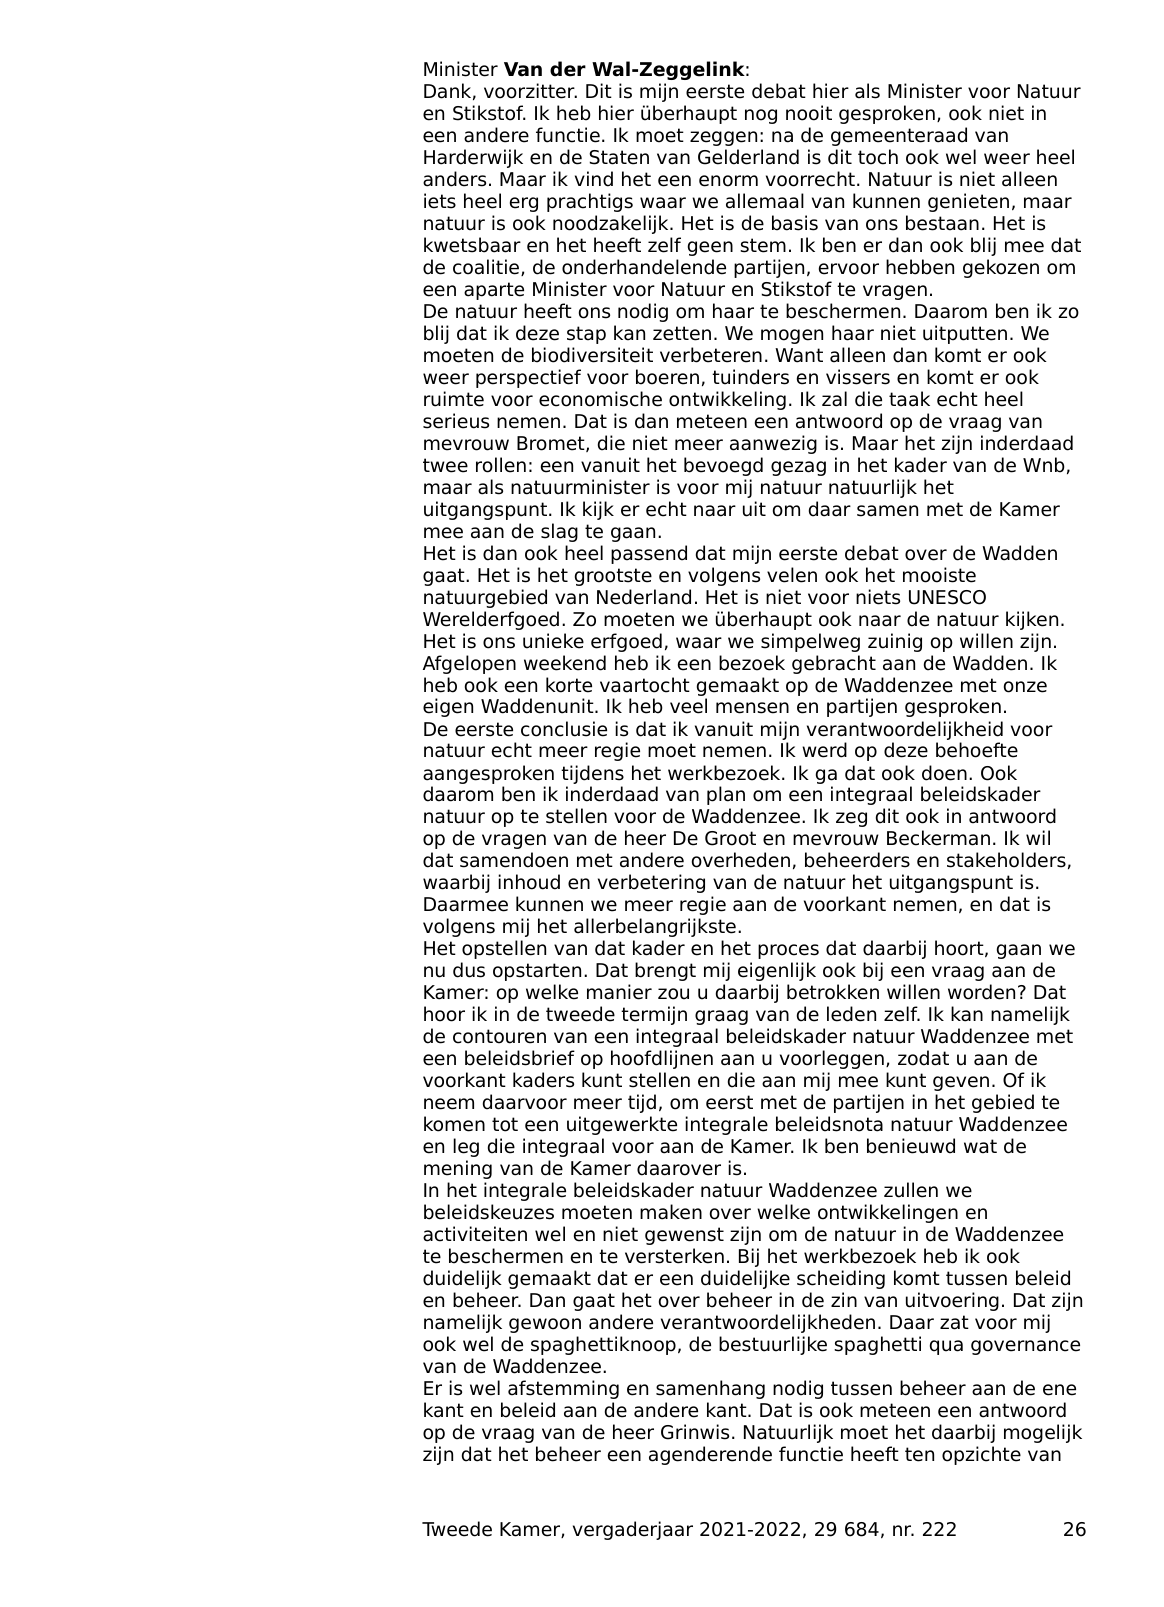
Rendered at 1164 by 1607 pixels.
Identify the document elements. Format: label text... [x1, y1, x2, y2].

text De eerste conclusie is dat ik vanuit mijn verantwoordelijkheid voor natuur echt meer regie moet nemen. Ik werd op deze behoefte aangesproken tijdens het werkbezoek. Ik ga dat ook doen. Ook daarom ben ik inderdaad van plan om een integraal beleidskader natuur op te stellen voor de Waddenzee. Ik zeg dit ook in antwoord op de vragen van de heer De Groot en mevrouw Beckerman. Ik wil dat samendoen met andere overheden, beheerders en stakeholders, waarbij inhoud en verbetering van de natuur het uitgangspunt is. Daarmee kunnen we meer regie aan de voorkant nemen, en dat is volgens mij het allerbelangrijkste. [422, 718, 1087, 938]
text Minister Van der Wal-Zeggelink: [422, 59, 1087, 81]
text De natuur heeft ons nodig om haar te beschermen. Daarom ben ik zo blij dat ik deze stap kan zetten. We mogen haar niet uitputten. We moeten de biodiversiteit verbeteren. Want alleen dan komt er ook weer perspectief voor boeren, tuinders en vissers en komt er ook ruimte voor economische ontwikkeling. Ik zal die taak echt heel serieus nemen. Dat is dan meteen een antwoord op de vraag van mevrouw Bromet, die niet meer aanwezig is. Maar het zijn inderdaad twee rollen: een vanuit het bevoegd gezag in het kader van de Wnb, maar als natuurminister is voor mij natuur natuurlijk het uitgangspunt. Ik kijk er echt naar uit om daar samen met de Kamer mee aan de slag te gaan. [422, 301, 1087, 543]
text Er is wel afstemming en samenhang nodig tussen beheer aan de ene kant en beleid aan de andere kant. Dat is ook meteen een antwoord op de vraag van de heer Grinwis. Natuurlijk moet het daarbij mogelijk zijn dat het beheer een agenderende functie heeft ten opzichte van [422, 1378, 1087, 1466]
text Het is dan ook heel passend dat mijn eerste debat over de Wadden gaat. Het is het grootste en volgens velen ook het mooiste natuurgebied van Nederland. Het is niet voor niets UNESCO Werelderfgoed. Zo moeten we überhaupt ook naar de natuur kijken. Het is ons unieke erfgoed, waar we simpelweg zuinig op willen zijn. Afgelopen weekend heb ik een bezoek gebracht aan de Wadden. Ik heb ook een korte vaartocht gemaakt op de Waddenzee met onze eigen Waddenunit. Ik heb veel mensen en partijen gesproken. [422, 543, 1087, 718]
text Het opstellen van dat kader en het proces dat daarbij hoort, gaan we nu dus opstarten. Dat brengt mij eigenlijk ook bij een vraag aan de Kamer: op welke manier zou u daarbij betrokken willen worden? Dat hoor ik in de tweede termijn graag van de leden zelf. Ik kan namelijk de contouren van een integraal beleidskader natuur Waddenzee met een beleidsbrief op hoofdlijnen aan u voorleggen, zodat u aan de voorkant kaders kunt stellen en die aan mij mee kunt geven. Of ik neem daarvoor meer tijd, om eerst met de partijen in het gebied te komen tot een uitgewerkte integrale beleidsnota natuur Waddenzee en leg die integraal voor aan de Kamer. Ik ben benieuwd wat de mening van de Kamer daarover is. [422, 938, 1087, 1180]
text In het integrale beleidskader natuur Waddenzee zullen we beleidskeuzes moeten maken over welke ontwikkelingen en activiteiten wel en niet gewenst zijn om de natuur in de Waddenzee te beschermen en te versterken. Bij het werkbezoek heb ik ook duidelijk gemaakt dat er een duidelijke scheiding komt tussen beleid en beheer. Dan gaat het over beheer in de zin van uitvoering. Dat zijn namelijk gewoon andere verantwoordelijkheden. Daar zat voor mij ook wel de spaghettiknoop, de bestuurlijke spaghetti qua governance van de Waddenzee. [422, 1180, 1087, 1378]
text Dank, voorzitter. Dit is mijn eerste debat hier als Minister voor Natuur en Stikstof. Ik heb hier überhaupt nog nooit gesproken, ook niet in een andere functie. Ik moet zeggen: na de gemeenteraad van Harderwijk en de Staten van Gelderland is dit toch ook wel weer heel anders. Maar ik vind het een enorm voorrecht. Natuur is niet alleen iets heel erg prachtigs waar we allemaal van kunnen genieten, maar natuur is ook noodzakelijk. Het is de basis van ons bestaan. Het is kwetsbaar en het heeft zelf geen stem. Ik ben er dan ook blij mee dat de coalitie, de onderhandelende partijen, ervoor hebben gekozen om een aparte Minister voor Natuur en Stikstof te vragen. [422, 81, 1087, 301]
